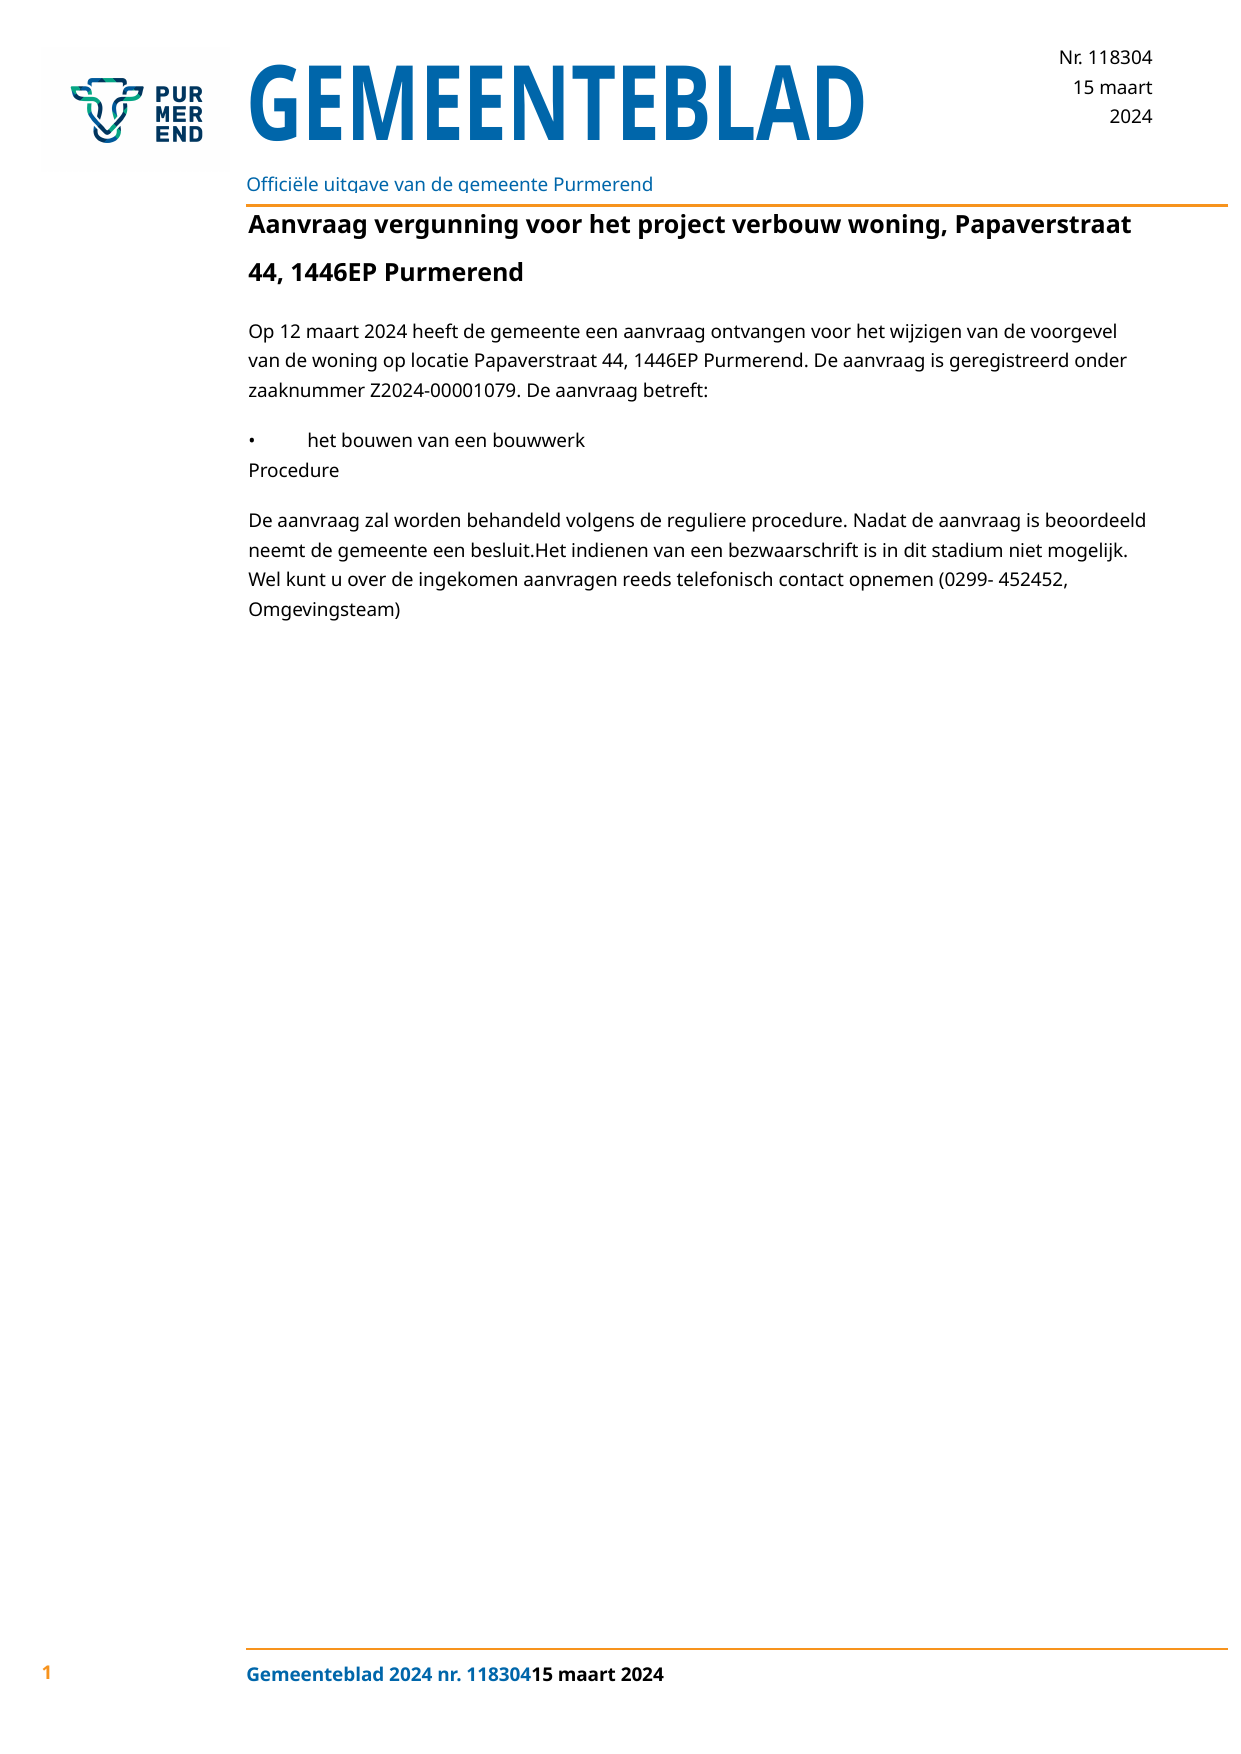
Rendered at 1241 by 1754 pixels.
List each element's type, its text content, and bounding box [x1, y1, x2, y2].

picture [41, 47, 231, 172]
text Op 12 maart 2024 heeft de gemeente een aanvraag ontvangen voor het wijzigen van de voorgevel van de woning op locatie Papaverstraat 44, 1446EP Purmerend. De aanvraag is geregistreerd onder zaaknummer Z2024-00001079. De aanvraag betreft: [248, 318, 1152, 403]
list het bouwen van een bouwwerk [248, 427, 1152, 453]
text De aanvraag zal worden behandeld volgens de reguliere procedure. Nadat de aanvraag is beoordeeld neemt de gemeente een besluit.Het indienen van een bezwaarschrift is in dit stadium niet mogelijk. Wel kunt u over de ingekomen aanvragen reeds telefonisch contact opnemen (0299- 452452, Omgevingsteam) [248, 507, 1152, 622]
text Procedure [248, 457, 1152, 483]
text Aanvraag vergunning voor het project verbouw woning, Papaverstraat 44, 1446EP Purmerend [248, 207, 1152, 288]
